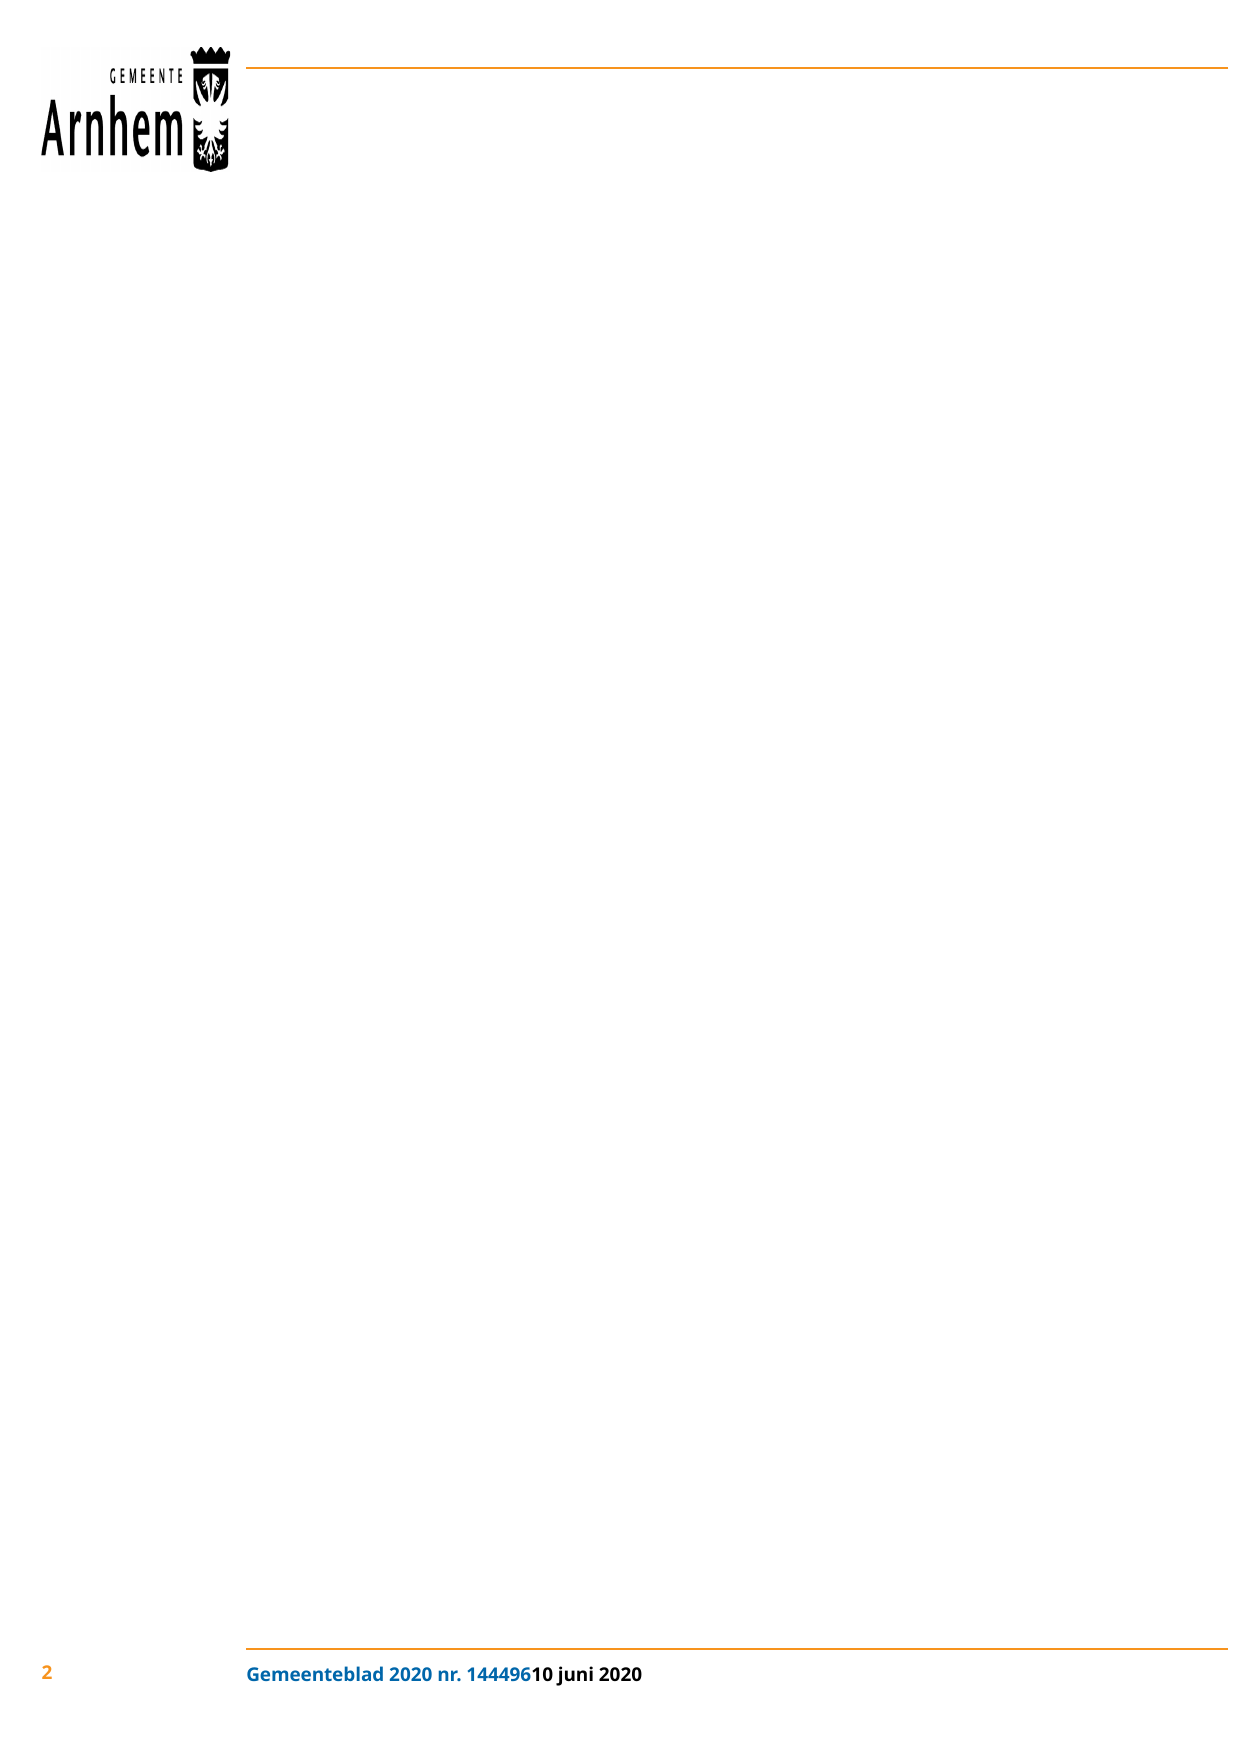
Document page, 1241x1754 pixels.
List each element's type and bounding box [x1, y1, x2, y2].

picture [41, 47, 231, 172]
